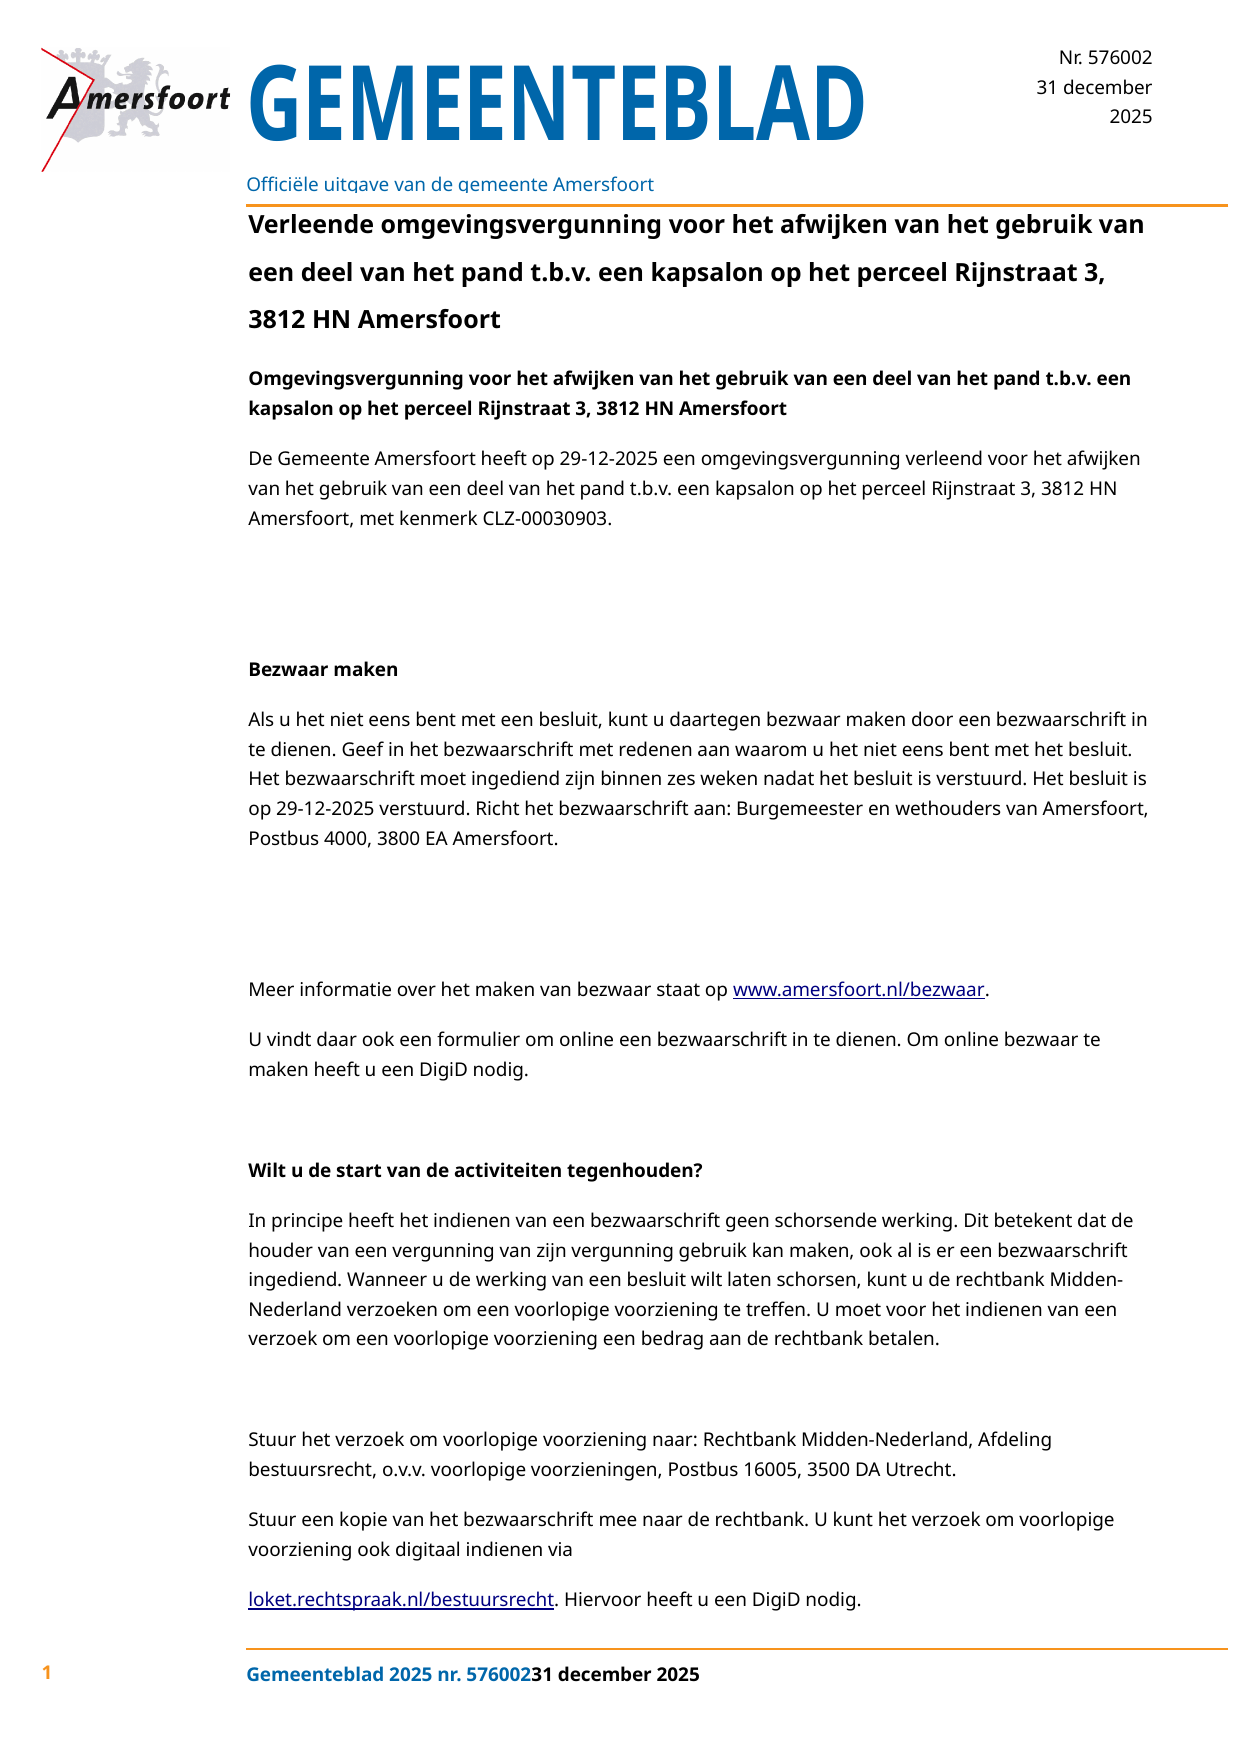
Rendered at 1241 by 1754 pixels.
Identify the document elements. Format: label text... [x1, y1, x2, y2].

text Omgevingsvergunning voor het afwijken van het gebruik van een deel van het pand t.b.v. een kapsalon op het perceel Rijnstraat 3, 3812 HN Amersfoort [248, 366, 1152, 421]
picture [41, 47, 231, 172]
text Stuur het verzoek om voorlopige voorziening naar: Rechtbank Midden-Nederland, Afdeling bestuursrecht, o.v.v. voorlopige voorzieningen, Postbus 16005, 3500 DA Utrecht. [248, 1426, 1152, 1482]
text In principe heeft het indienen van een bezwaarschrift geen schorsende werking. Dit betekent dat de houder van een vergunning van zijn vergunning gebruik kan maken, ook al is er een bezwaarschrift ingediend. Wanneer u de werking van een besluit wilt laten schorsen, kunt u de rechtbank Midden-Nederland verzoeken om een voorlopige voorziening te treffen. U moet voor het indienen van een verzoek om een voorlopige voorziening een bedrag aan de rechtbank betalen. [248, 1207, 1152, 1351]
text Verleende omgevingsvergunning voor het afwijken van het gebruik van een deel van het pand t.b.v. een kapsalon op het perceel Rijnstraat 3, 3812 HN Amersfoort [248, 207, 1152, 336]
text Stuur een kopie van het bezwaarschrift mee naar de rechtbank. U kunt het verzoek om voorlopige voorziening ook digitaal indienen via [248, 1506, 1152, 1562]
text Meer informatie over het maken van bezwaar staat op www.amersfoort.nl/bezwaar. [248, 976, 1152, 1002]
text loket.rechtspraak.nl/bestuursrecht. Hiervoor heeft u een DigiD nodig. [248, 1586, 1152, 1612]
text U vindt daar ook een formulier om online een bezwaarschrift in te dienen. Om online bezwaar te maken heeft u een DigiD nodig. [248, 1026, 1152, 1082]
text Bezwaar maken [248, 656, 1152, 682]
text Als u het niet eens bent met een besluit, kunt u daartegen bezwaar maken door een bezwaarschrift in te dienen. Geef in het bezwaarschrift met redenen aan waarom u het niet eens bent met het besluit. Het bezwaarschrift moet ingediend zijn binnen zes weken nadat het besluit is verstuurd. Het besluit is op 29-12-2025 verstuurd. Richt het bezwaarschrift aan: Burgemeester en wethouders van Amersfoort, Postbus 4000, 3800 EA Amersfoort. [248, 706, 1152, 850]
text Wilt u de start van de activiteiten tegenhouden? [248, 1157, 1152, 1182]
text De Gemeente Amersfoort heeft op 29-12-2025 een omgevingsvergunning verleend voor het afwijken van het gebruik van een deel van het pand t.b.v. een kapsalon op het perceel Rijnstraat 3, 3812 HN Amersfoort, met kenmerk CLZ-00030903. [248, 446, 1152, 530]
